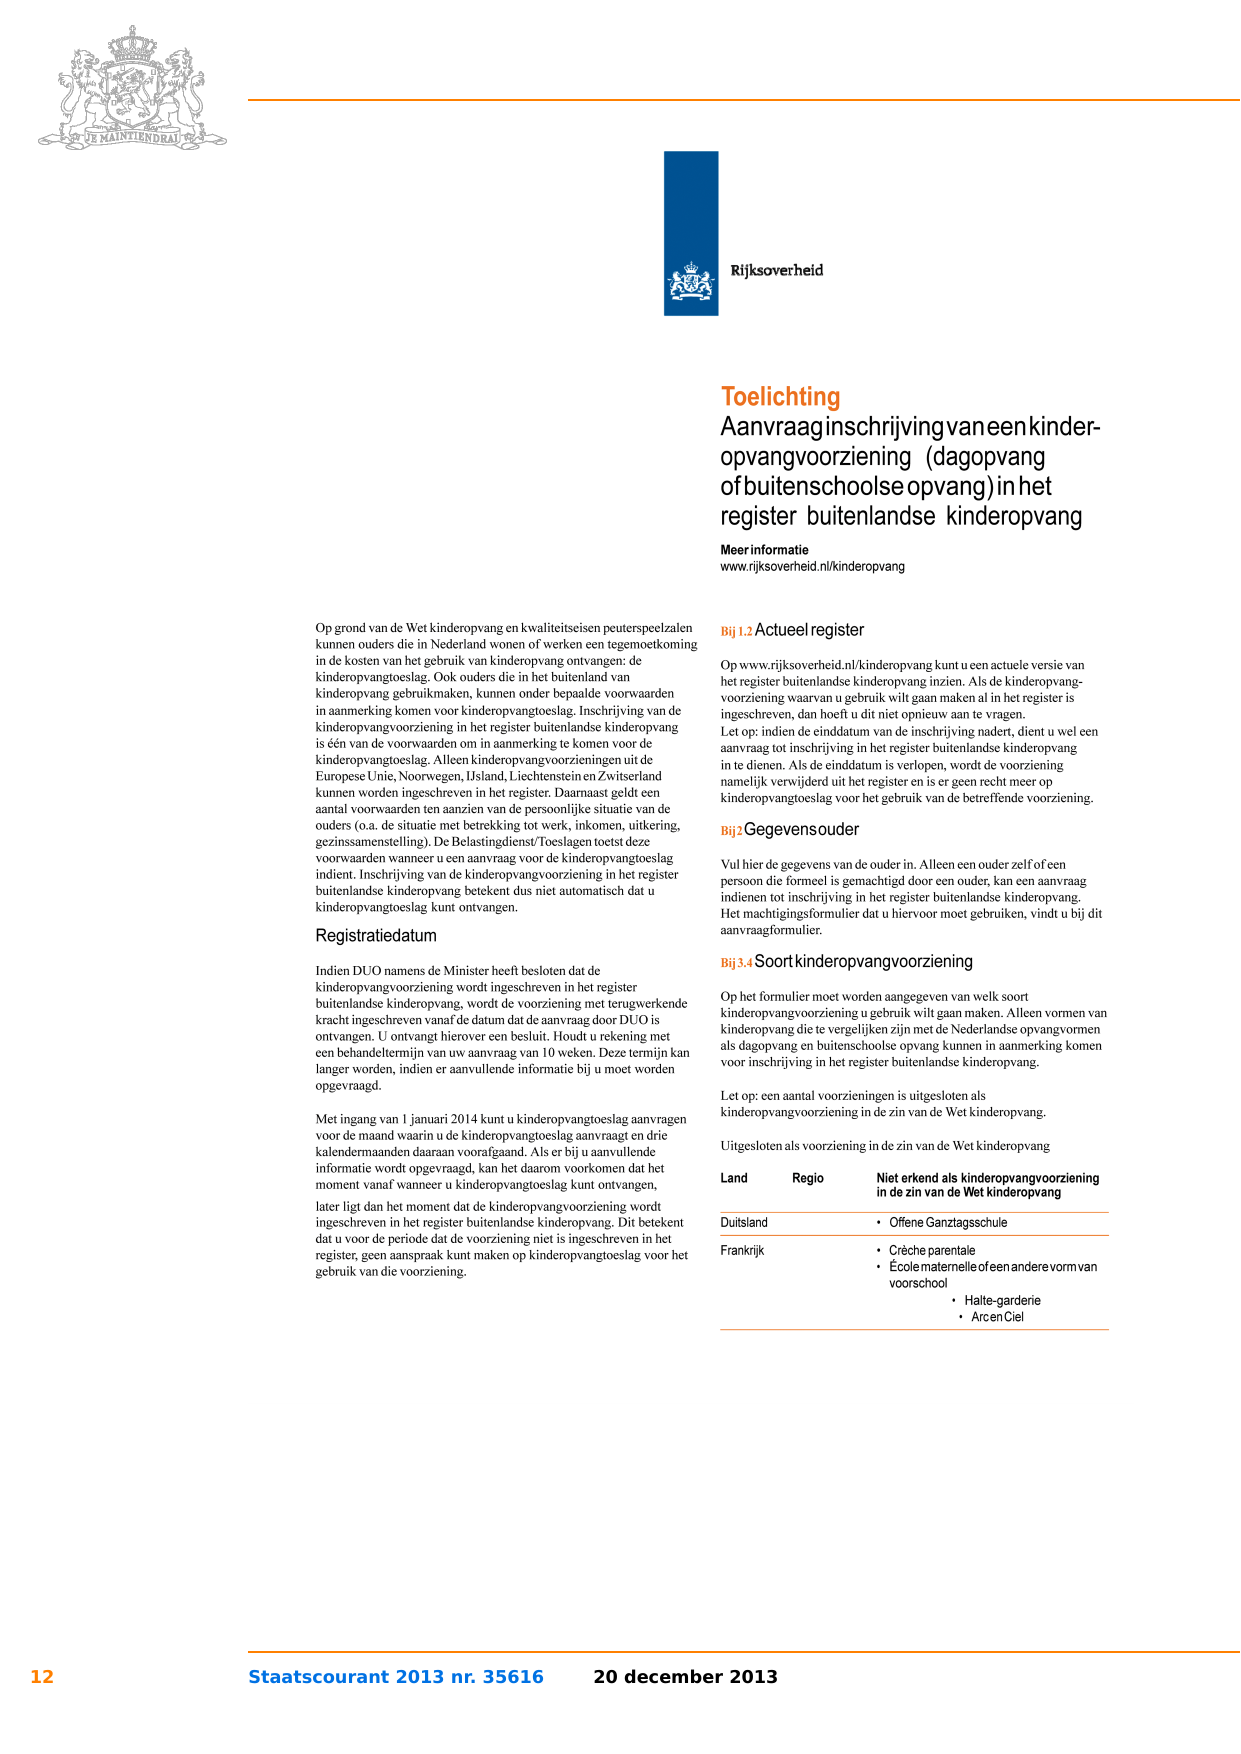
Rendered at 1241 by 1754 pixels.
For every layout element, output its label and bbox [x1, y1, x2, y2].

picture [248, 151, 1134, 1404]
picture [38, 25, 227, 150]
